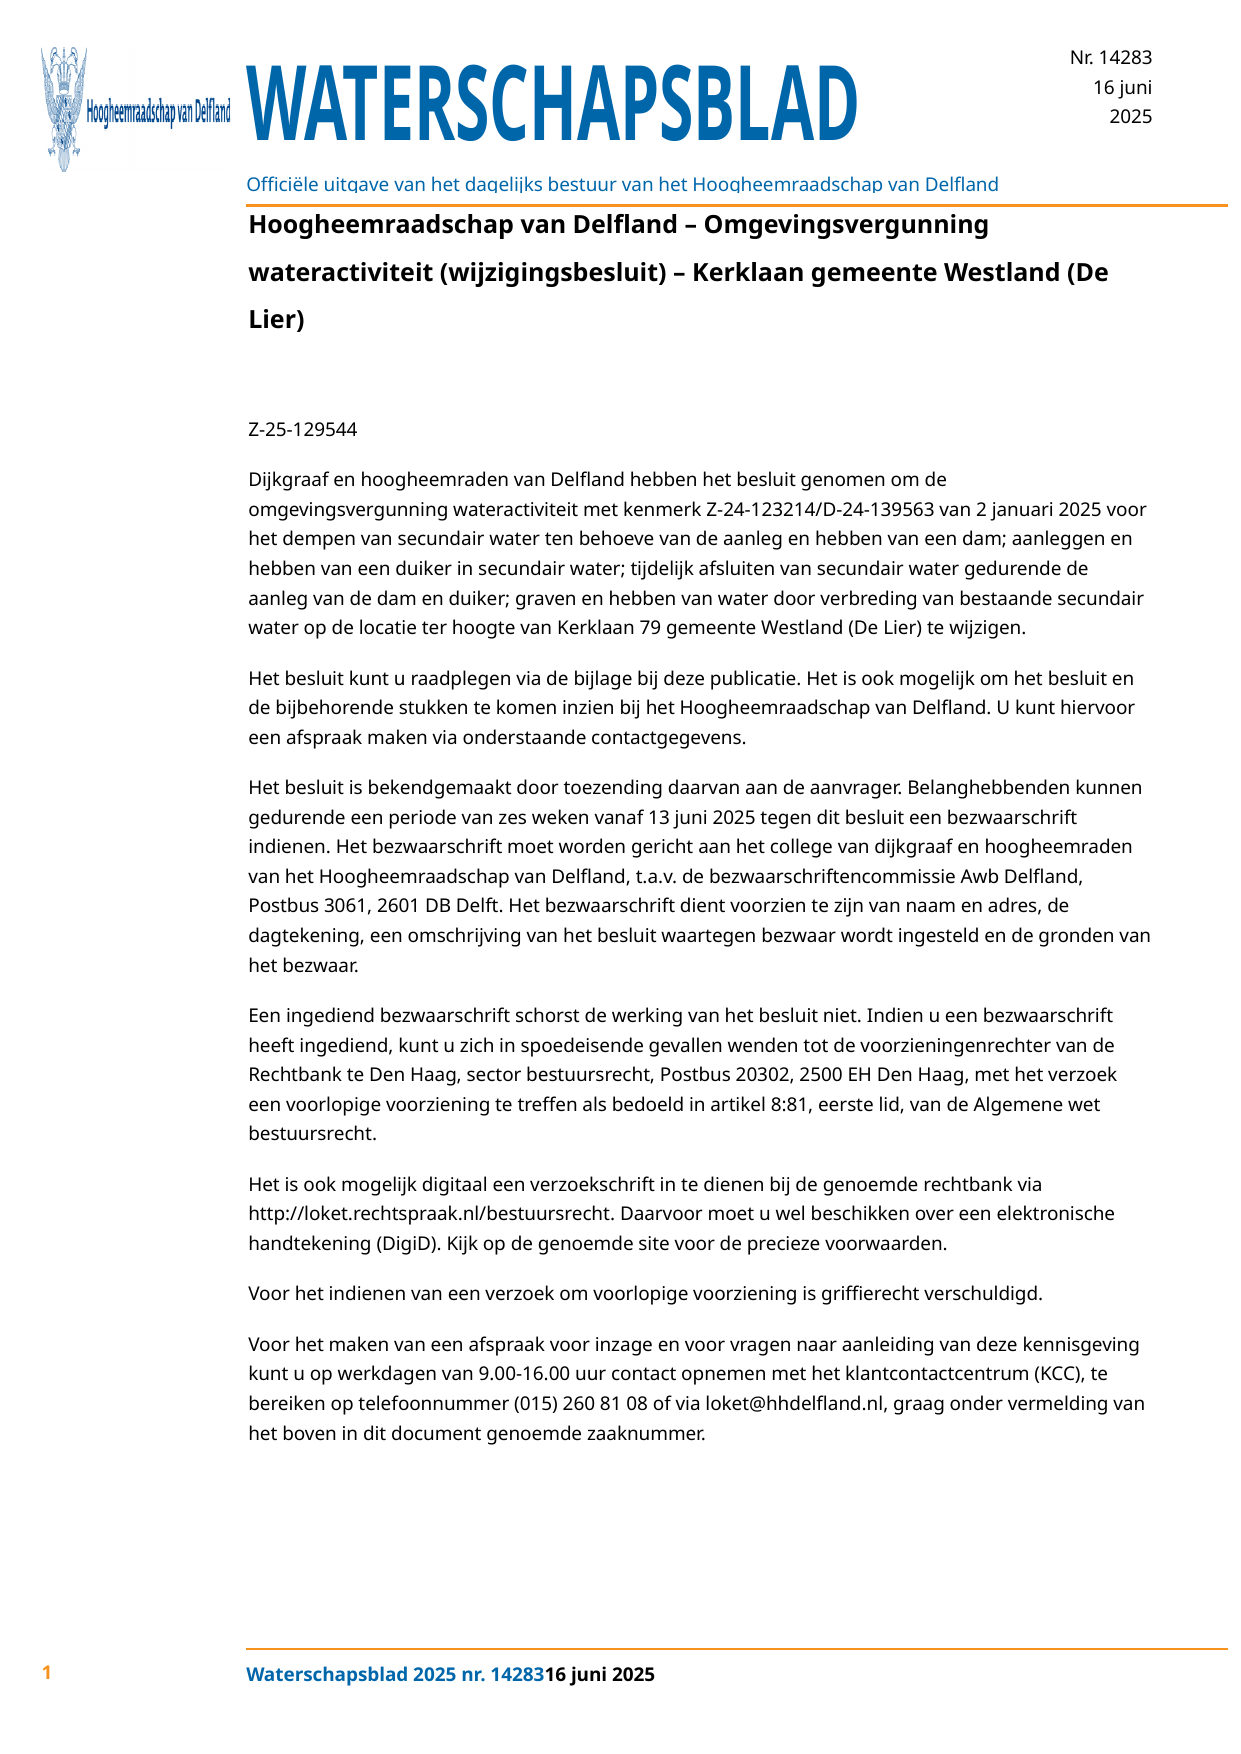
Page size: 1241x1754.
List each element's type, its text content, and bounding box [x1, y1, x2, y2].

text Z-25-129544 [248, 416, 1152, 442]
text Een ingediend bezwaarschrift schorst de werking van het besluit niet. Indien u een bezwaarschrift heeft ingediend, kunt u zich in spoedeisende gevallen wenden tot de voorzieningenrechter van de Rechtbank te Den Haag, sector bestuursrecht, Postbus 20302, 2500 EH Den Haag, met het verzoek een voorlopige voorziening te treffen als bedoeld in artikel 8:81, eerste lid, van de Algemene wet bestuursrecht. [248, 1002, 1152, 1146]
text Het besluit kunt u raadplegen via de bijlage bij deze publicatie. Het is ook mogelijk om het besluit en de bijbehorende stukken te komen inzien bij het Hoogheemraadschap van Delfland. U kunt hiervoor een afspraak maken via onderstaande contactgegevens. [248, 665, 1152, 749]
text Het besluit is bekendgemaakt door toezending daarvan aan de aanvrager. Belanghebbenden kunnen gedurende een periode van zes weken vanaf 13 juni 2025 tegen dit besluit een bezwaarschrift indienen. Het bezwaarschrift moet worden gericht aan het college van dijkgraaf en hoogheemraden van het Hoogheemraadschap van Delfland, t.a.v. de bezwaarschriftencommissie Awb Delfland, Postbus 3061, 2601 DB Delft. Het bezwaarschrift dient voorzien te zijn van naam en adres, de dagtekening, een omschrijving van het besluit waartegen bezwaar wordt ingesteld en de gronden van het bezwaar. [248, 774, 1152, 977]
text Dijkgraaf en hoogheemraden van Delfland hebben het besluit genomen om de omgevingsvergunning wateractiviteit met kenmerk Z-24-123214/D-24-139563 van 2 januari 2025 voor het dempen van secundair water ten behoeve van de aanleg en hebben van een dam; aanleggen en hebben van een duiker in secundair water; tijdelijk afsluiten van secundair water gedurende de aanleg van de dam en duiker; graven en hebben van water door verbreding van bestaande secundair water op de locatie ter hoogte van Kerklaan 79 gemeente Westland (De Lier) te wijzigen. [248, 466, 1152, 640]
text Het is ook mogelijk digitaal een verzoekschrift in te dienen bij de genoemde rechtbank via http://loket.rechtspraak.nl/bestuursrecht. Daarvoor moet u wel beschikken over een elektronische handtekening (DigiD). Kijk op de genoemde site voor de precieze voorwaarden. [248, 1171, 1152, 1256]
text Hoogheemraadschap van Delfland – Omgevingsvergunning wateractiviteit (wijzigingsbesluit) – Kerklaan gemeente Westland (De Lier) [248, 207, 1152, 336]
text Voor het indienen van een verzoek om voorlopige voorziening is griffierecht verschuldigd. [248, 1281, 1152, 1306]
text Voor het maken van een afspraak voor inzage en voor vragen naar aanleiding van deze kennisgeving kunt u op werkdagen van 9.00-16.00 uur contact opnemen met het klantcontactcentrum (KCC), te bereiken op telefoonnummer (015) 260 81 08 of via loket@hhdelfland.nl, graag onder vermelding van het boven in dit document genoemde zaaknummer. [248, 1331, 1152, 1445]
picture [41, 47, 231, 172]
